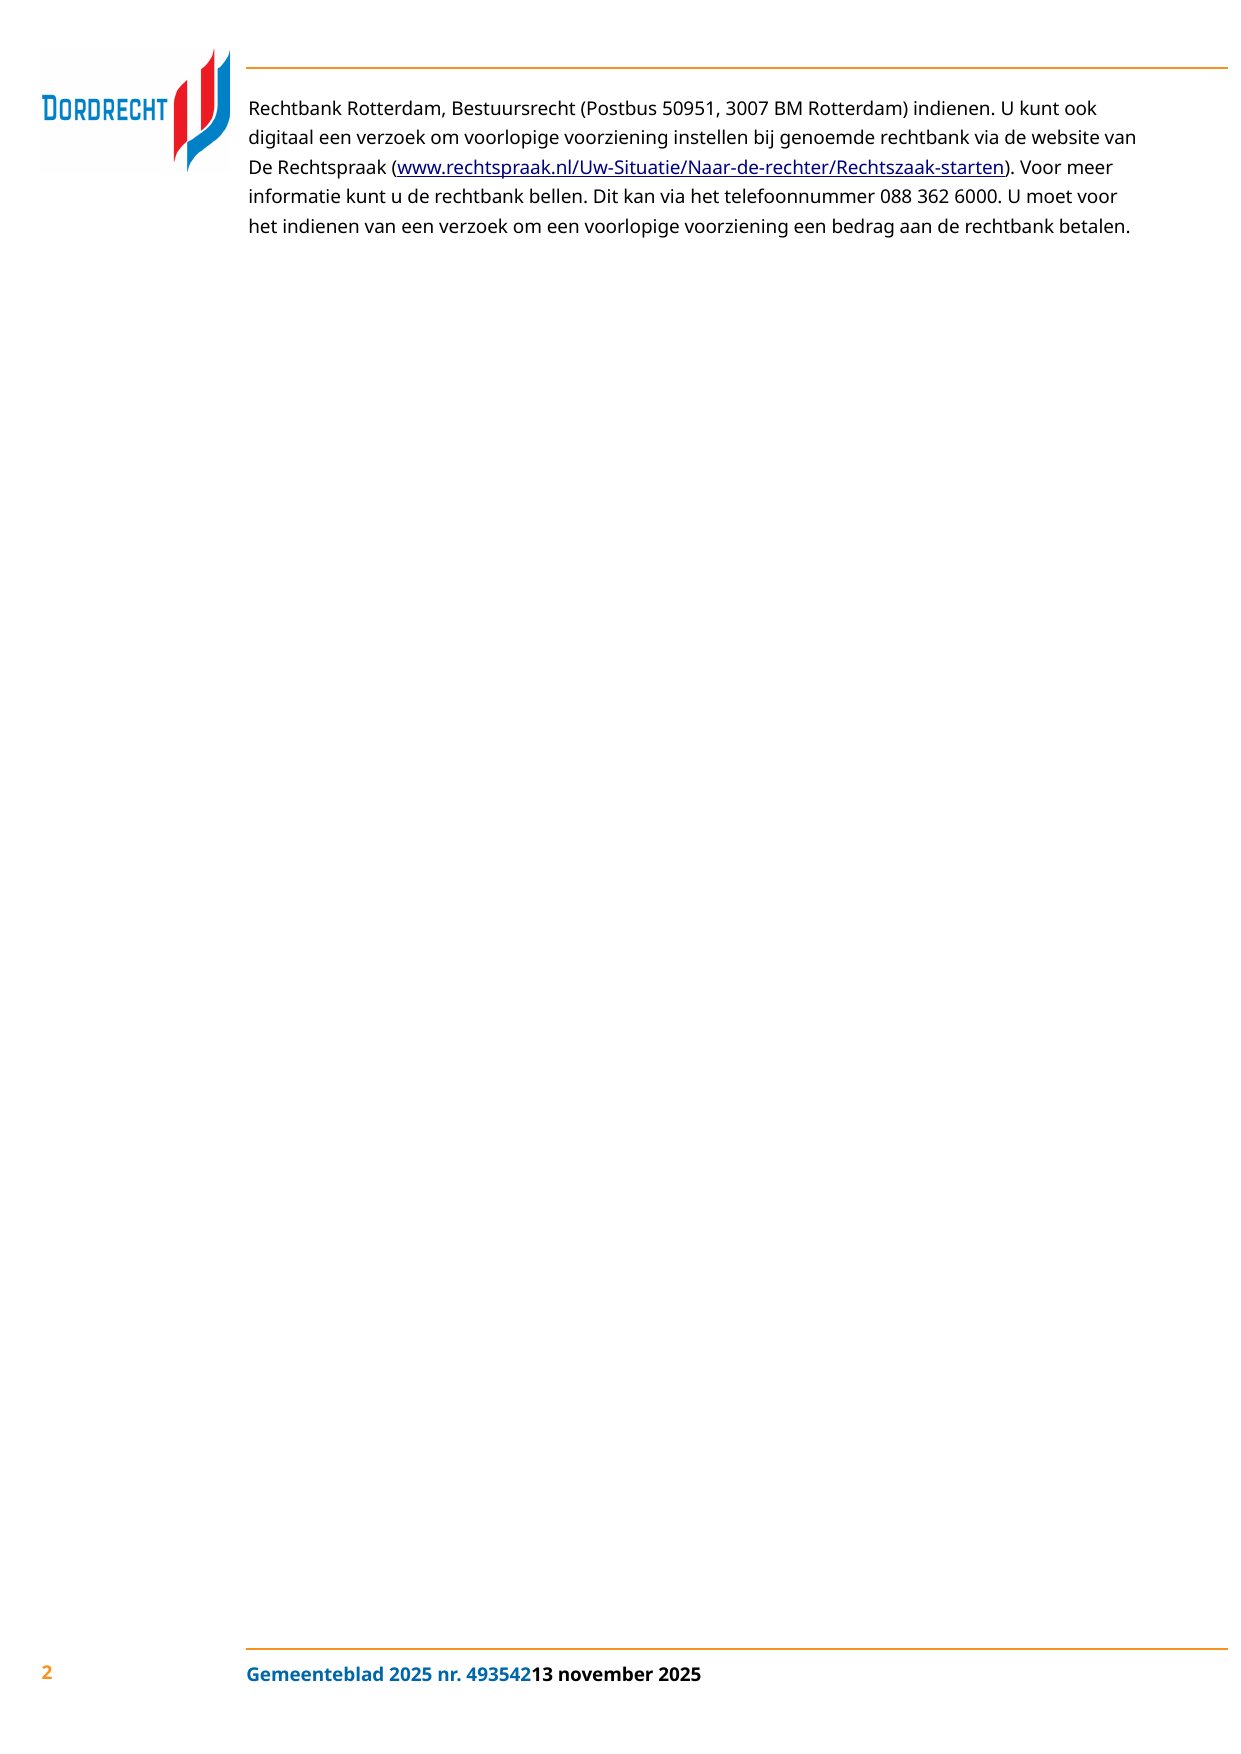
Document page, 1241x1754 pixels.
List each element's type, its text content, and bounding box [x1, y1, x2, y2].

text Rechtbank Rotterdam, Bestuursrecht (Postbus 50951, 3007 BM Rotterdam) indienen. U kunt ook digitaal een verzoek om voorlopige voorziening instellen bij genoemde rechtbank via de website van De Rechtspraak (www.rechtspraak.nl/Uw-Situatie/Naar-de-rechter/Rechtszaak-starten). Voor meer informatie kunt u de rechtbank bellen. Dit kan via het telefoonnummer 088 362 6000. U moet voor het indienen van een verzoek om een voorlopige voorziening een bedrag aan de rechtbank betalen. [248, 95, 1152, 239]
picture [41, 47, 231, 172]
